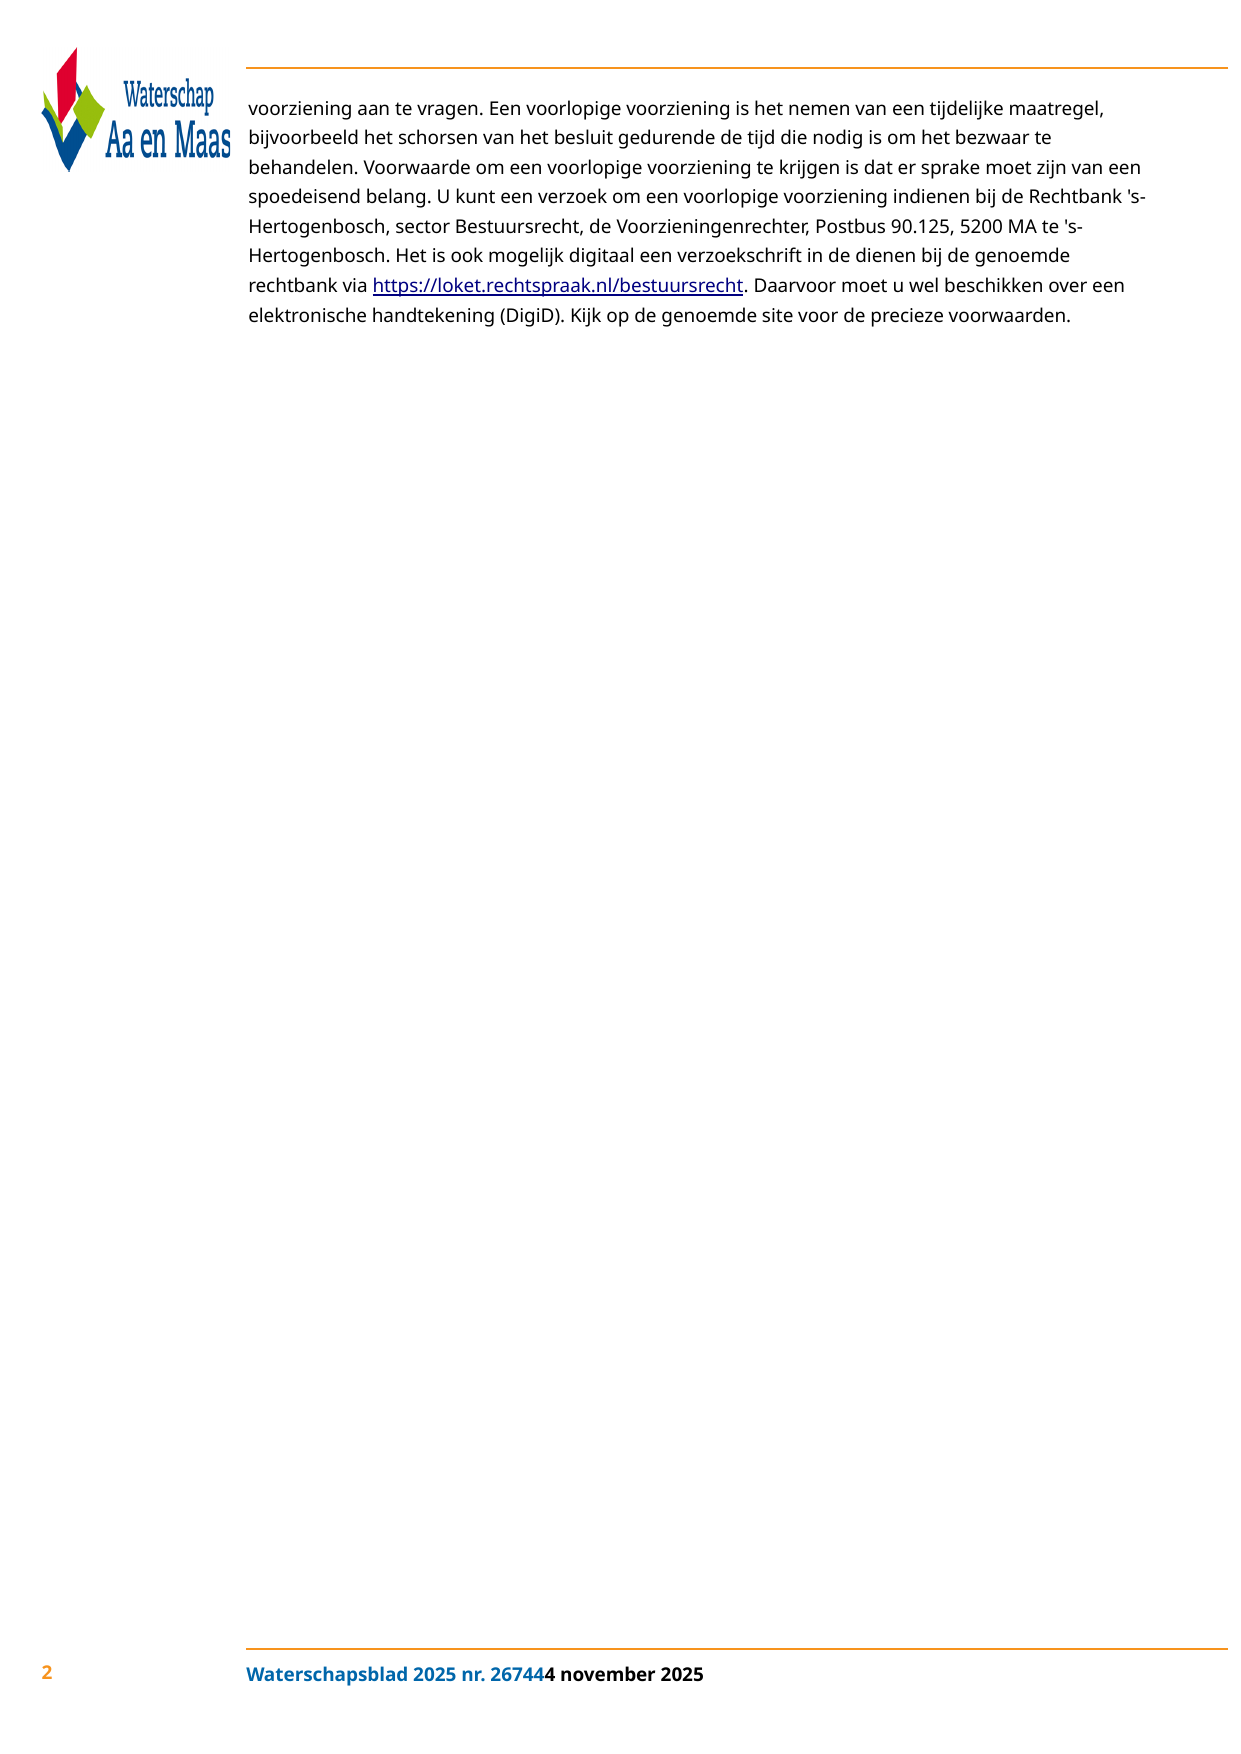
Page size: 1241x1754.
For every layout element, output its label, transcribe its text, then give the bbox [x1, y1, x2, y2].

picture [41, 47, 231, 172]
text voorziening aan te vragen. Een voorlopige voorziening is het nemen van een tijdelijke maatregel, bijvoorbeeld het schorsen van het besluit gedurende de tijd die nodig is om het bezwaar te behandelen. Voorwaarde om een voorlopige voorziening te krijgen is dat er sprake moet zijn van een spoedeisend belang. U kunt een verzoek om een voorlopige voorziening indienen bij de Rechtbank 's-Hertogenbosch, sector Bestuursrecht, de Voorzieningenrechter, Postbus 90.125, 5200 MA te 's-Hertogenbosch. Het is ook mogelijk digitaal een verzoekschrift in de dienen bij de genoemde rechtbank via https://loket.rechtspraak.nl/bestuursrecht. Daarvoor moet u wel beschikken over een elektronische handtekening (DigiD). Kijk op de genoemde site voor de precieze voorwaarden. [248, 95, 1152, 328]
